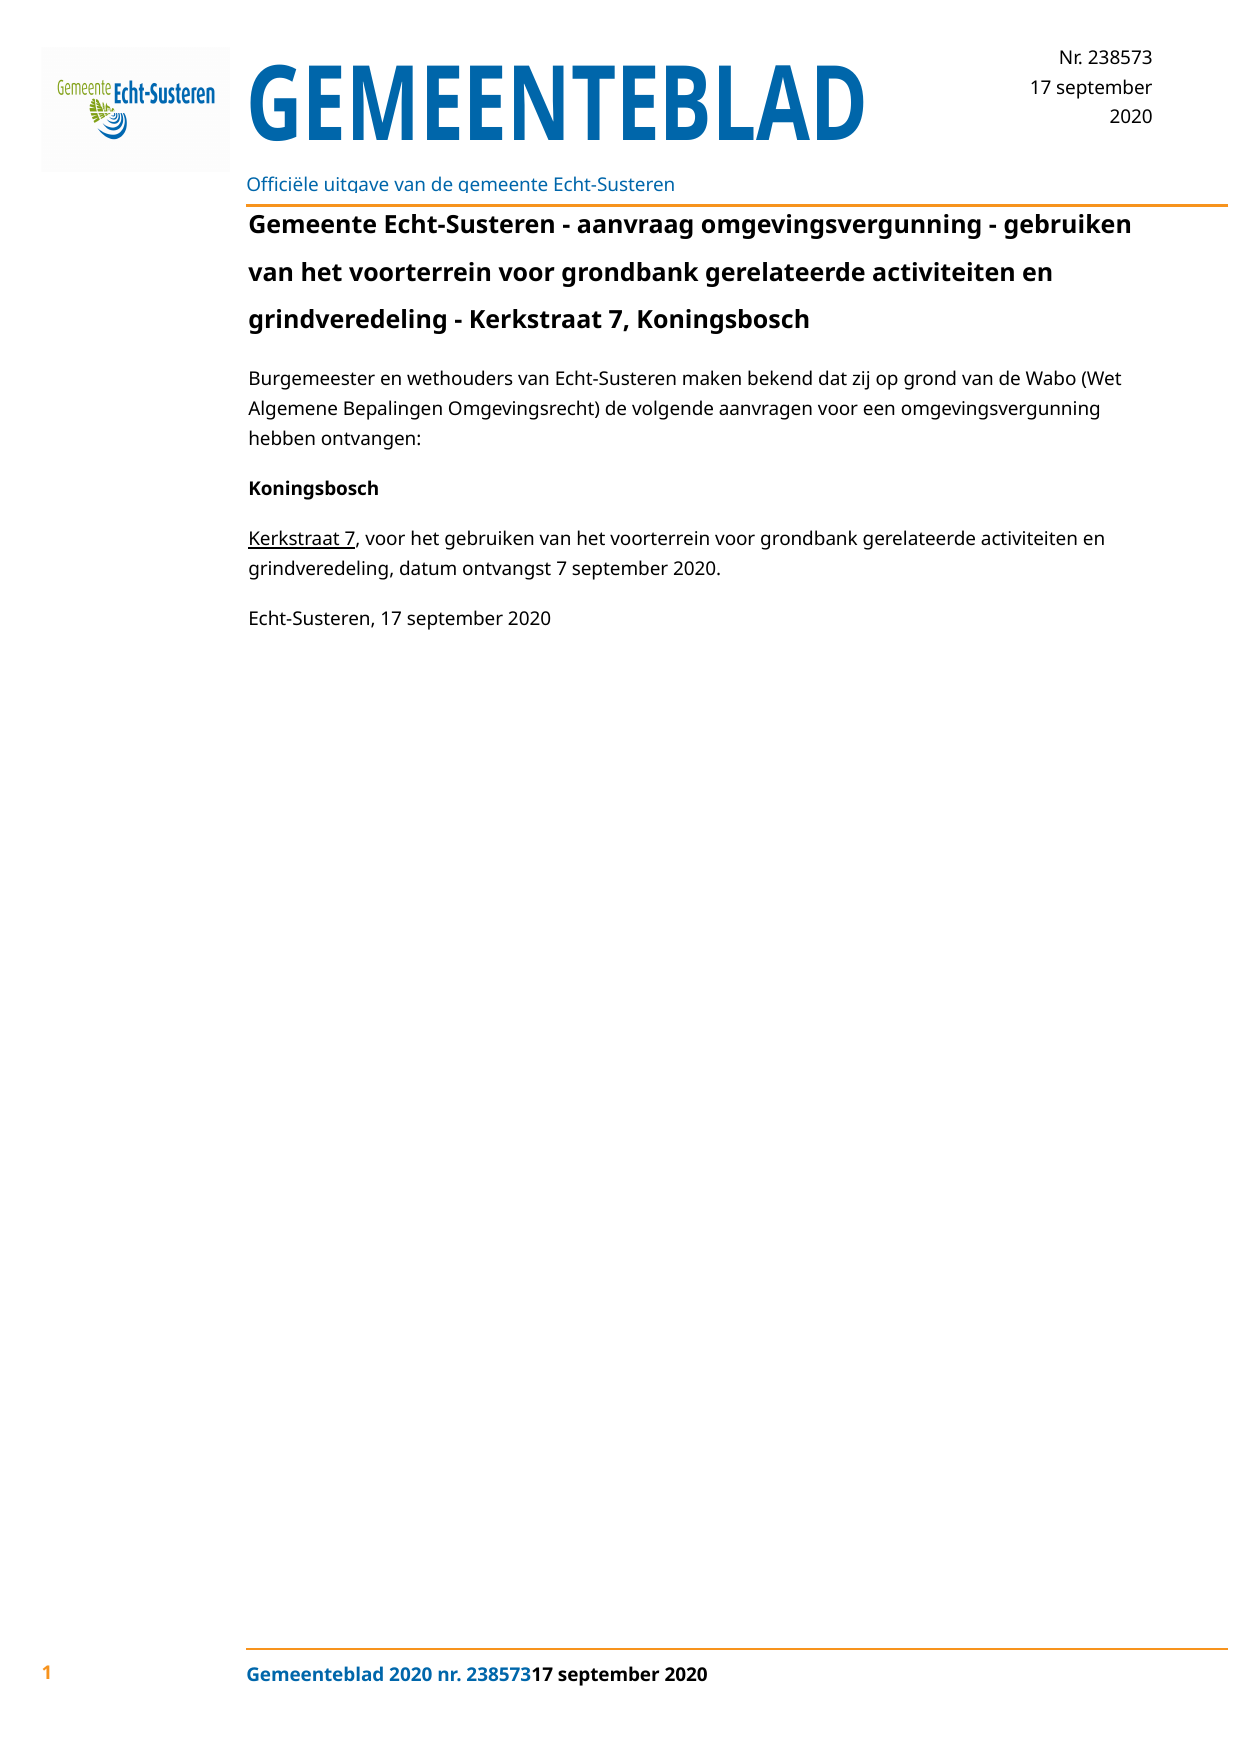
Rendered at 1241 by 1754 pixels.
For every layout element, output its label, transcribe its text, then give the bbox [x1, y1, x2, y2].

text Gemeente Echt-Susteren - aanvraag omgevingsvergunning - gebruiken van het voorterrein voor grondbank gerelateerde activiteiten en grindveredeling - Kerkstraat 7, Koningsbosch [248, 207, 1152, 336]
text Koningsbosch [248, 475, 1152, 501]
text Burgemeester en wethouders van Echt-Susteren maken bekend dat zij op grond van de Wabo (Wet Algemene Bepalingen Omgevingsrecht) de volgende aanvragen voor een omgevingsvergunning hebben ontvangen: [248, 366, 1152, 450]
text Kerkstraat 7, voor het gebruiken van het voorterrein voor grondbank gerelateerde activiteiten en grindveredeling, datum ontvangst 7 september 2020. [248, 526, 1152, 581]
picture [41, 47, 231, 172]
text Echt-Susteren, 17 september 2020 [248, 606, 1152, 631]
